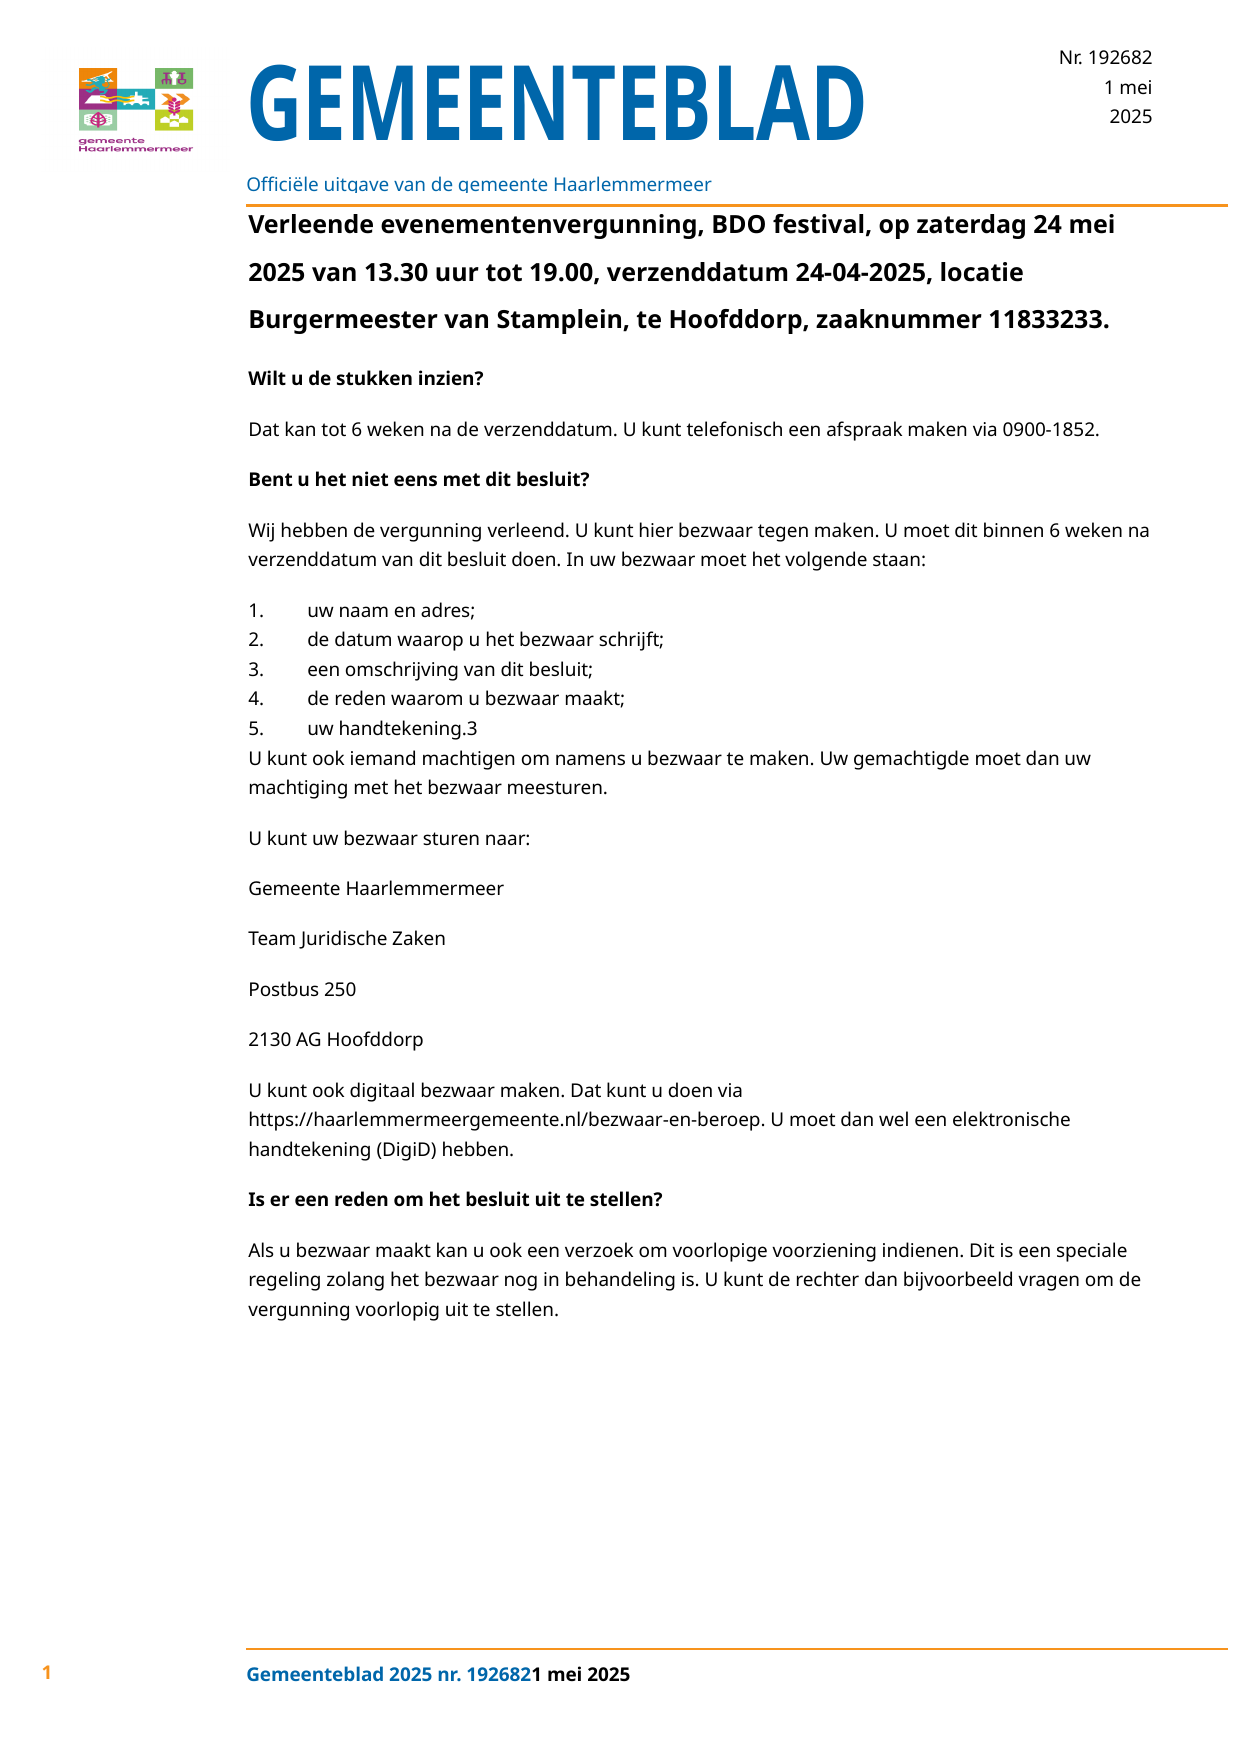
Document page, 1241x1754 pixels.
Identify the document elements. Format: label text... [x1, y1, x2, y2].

text Dat kan tot 6 weken na de verzenddatum. U kunt telefonisch een afspraak maken via 0900-1852. [248, 416, 1152, 442]
list uw handtekening.3 [248, 715, 1152, 741]
list de datum waarop u het bezwaar schrijft; [248, 626, 1152, 652]
text U kunt ook digitaal bezwaar maken. Dat kunt u doen via https://haarlemmermeergemeente.nl/bezwaar-en-beroep. U moet dan wel een elektronische handtekening (DigiD) hebben. [248, 1077, 1152, 1162]
text Bent u het niet eens met dit besluit? [248, 466, 1152, 492]
picture [41, 47, 231, 172]
text Postbus 250 [248, 976, 1152, 1002]
text Wilt u de stukken inzien? [248, 366, 1152, 391]
text 2130 AG Hoofddorp [248, 1026, 1152, 1052]
list een omschrijving van dit besluit; [248, 656, 1152, 682]
text Verleende evenementenvergunning, BDO festival, op zaterdag 24 mei 2025 van 13.30 uur tot 19.00, verzenddatum 24-04-2025, locatie Burgermeester van Stamplein, te Hoofddorp, zaaknummer 11833233. [248, 207, 1152, 336]
text Als u bezwaar maakt kan u ook een verzoek om voorlopige voorziening indienen. Dit is een speciale regeling zolang het bezwaar nog in behandeling is. U kunt de rechter dan bijvoorbeeld vragen om de vergunning voorlopig uit te stellen. [248, 1237, 1152, 1322]
text U kunt uw bezwaar sturen naar: [248, 825, 1152, 850]
text Is er een reden om het besluit uit te stellen? [248, 1186, 1152, 1212]
text U kunt ook iemand machtigen om namens u bezwaar te maken. Uw gemachtigde moet dan uw machtiging met het bezwaar meesturen. [248, 745, 1152, 800]
list uw naam en adres; [248, 597, 1152, 622]
text Wij hebben de vergunning verleend. U kunt hier bezwaar tegen maken. U moet dit binnen 6 weken na verzenddatum van dit besluit doen. In uw bezwaar moet het volgende staan: [248, 517, 1152, 572]
text Team Juridische Zaken [248, 926, 1152, 951]
list de reden waarom u bezwaar maakt; [248, 686, 1152, 711]
text Gemeente Haarlemmermeer [248, 875, 1152, 901]
